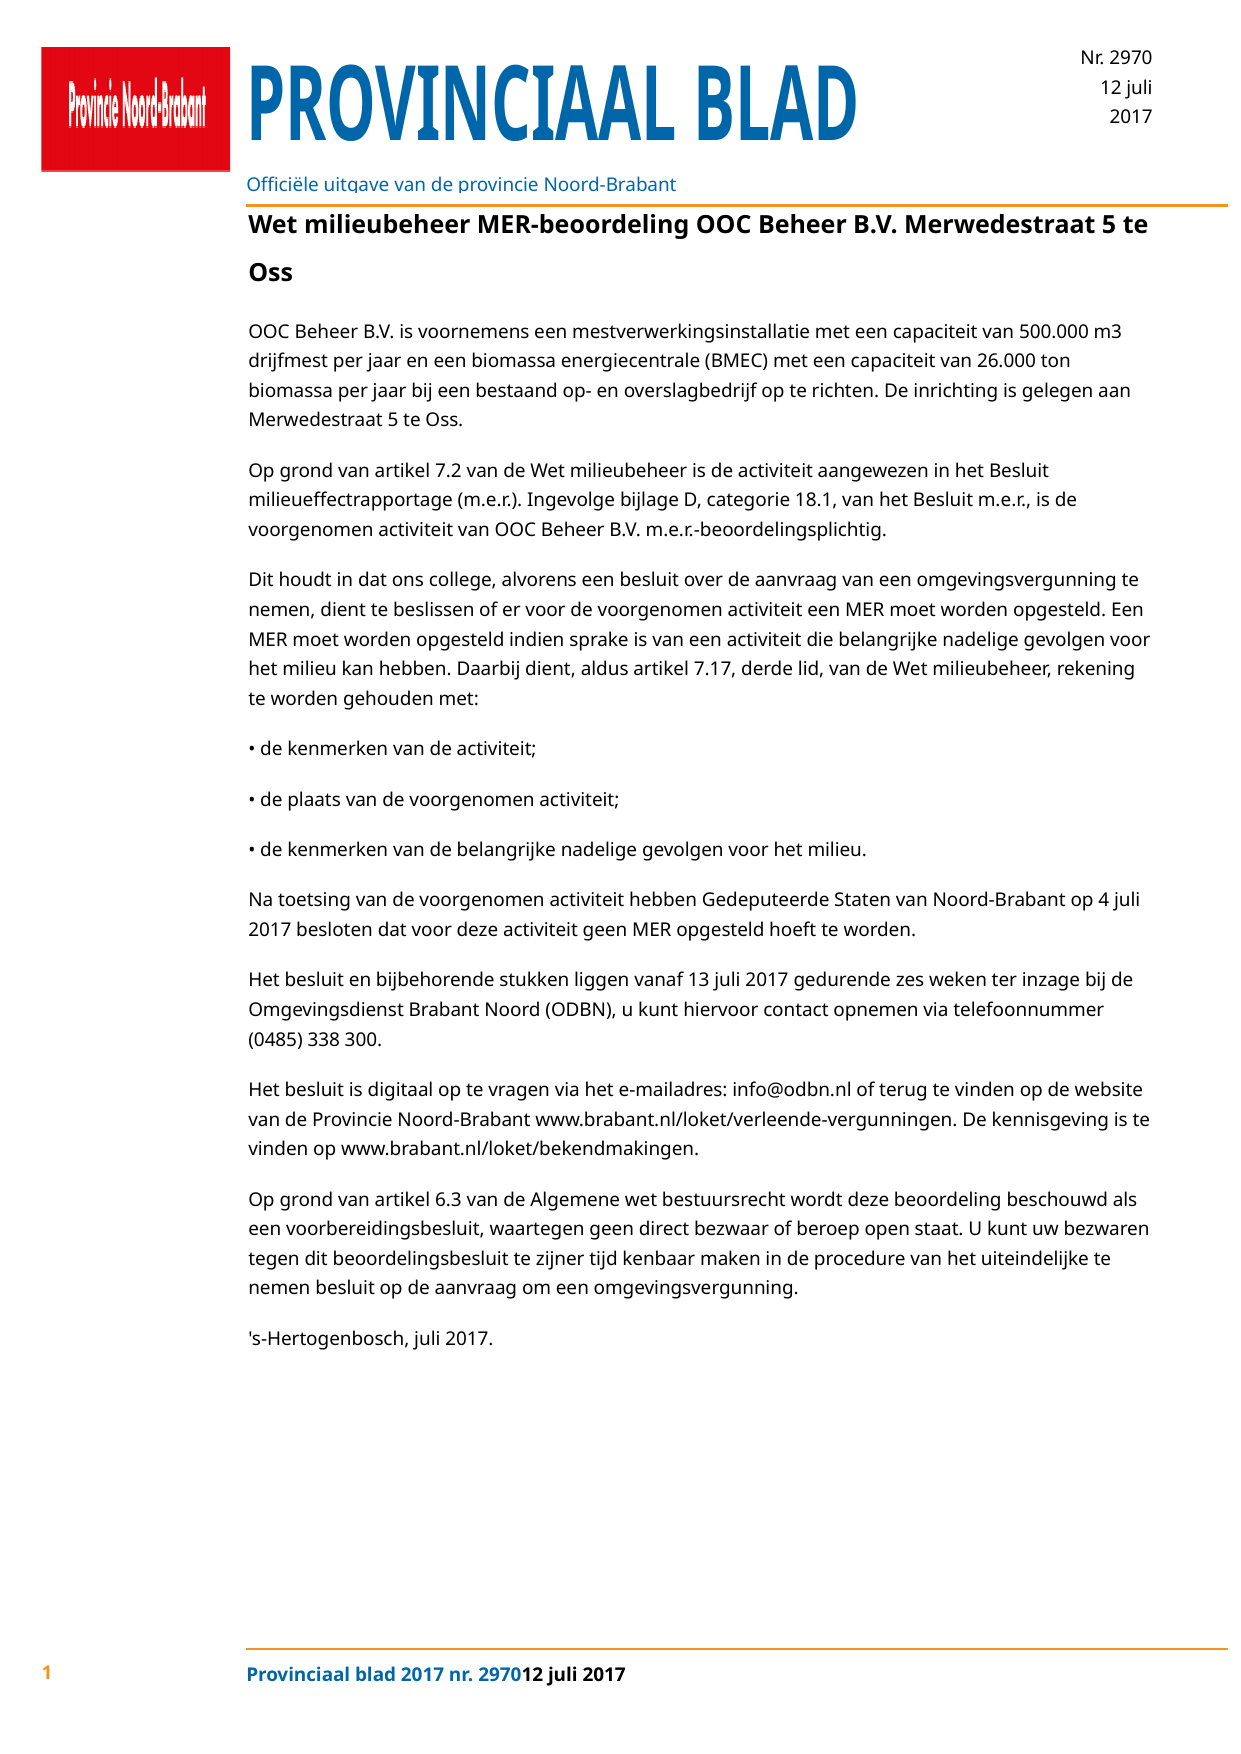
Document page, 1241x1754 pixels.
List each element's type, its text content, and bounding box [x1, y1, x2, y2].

text Op grond van artikel 7.2 van de Wet milieubeheer is de activiteit aangewezen in het Besluit milieueffectrapportage (m.e.r.). Ingevolge bijlage D, categorie 18.1, van het Besluit m.e.r., is de voorgenomen activiteit van OOC Beheer B.V. m.e.r.-beoordelingsplichtig. [248, 457, 1152, 542]
text • de kenmerken van de belangrijke nadelige gevolgen voor het milieu. [248, 836, 1152, 862]
text • de kenmerken van de activiteit; [248, 735, 1152, 761]
text • de plaats van de voorgenomen activiteit; [248, 786, 1152, 812]
text Het besluit en bijbehorende stukken liggen vanaf 13 juli 2017 gedurende zes weken ter inzage bij de Omgevingsdienst Brabant Noord (ODBN), u kunt hiervoor contact opnemen via telefoonnummer (0485) 338 300. [248, 967, 1152, 1052]
picture [41, 47, 231, 172]
text 's-Hertogenbosch, juli 2017. [248, 1325, 1152, 1351]
text Wet milieubeheer MER-beoordeling OOC Beheer B.V. Merwedestraat 5 te Oss [248, 207, 1152, 288]
text Het besluit is digitaal op te vragen via het e-mailadres: info@odbn.nl of terug te vinden op de website van de Provincie Noord-Brabant www.brabant.nl/loket/verleende-vergunningen. De kennisgeving is te vinden op www.brabant.nl/loket/bekendmakingen. [248, 1076, 1152, 1161]
text OOC Beheer B.V. is voornemens een mestverwerkingsinstallatie met een capaciteit van 500.000 m3 drijfmest per jaar en een biomassa energiecentrale (BMEC) met een capaciteit van 26.000 ton biomassa per jaar bij een bestaand op- en overslagbedrijf op te richten. De inrichting is gelegen aan Merwedestraat 5 te Oss. [248, 318, 1152, 432]
text Na toetsing van de voorgenomen activiteit hebben Gedeputeerde Staten van Noord-Brabant op 4 juli 2017 besloten dat voor deze activiteit geen MER opgesteld hoeft te worden. [248, 887, 1152, 942]
text Dit houdt in dat ons college, alvorens een besluit over de aanvraag van een omgevingsvergunning te nemen, dient te beslissen of er voor de voorgenomen activiteit een MER moet worden opgesteld. Een MER moet worden opgesteld indien sprake is van een activiteit die belangrijke nadelige gevolgen voor het milieu kan hebben. Daarbij dient, aldus artikel 7.17, derde lid, van de Wet milieubeheer, rekening te worden gehouden met: [248, 567, 1152, 711]
text Op grond van artikel 6.3 van de Algemene wet bestuursrecht wordt deze beoordeling beschouwd als een voorbereidingsbesluit, waartegen geen direct bezwaar of beroep open staat. U kunt uw bezwaren tegen dit beoordelingsbesluit te zijner tijd kenbaar maken in de procedure van het uiteindelijke te nemen besluit op de aanvraag om een omgevingsvergunning. [248, 1186, 1152, 1300]
